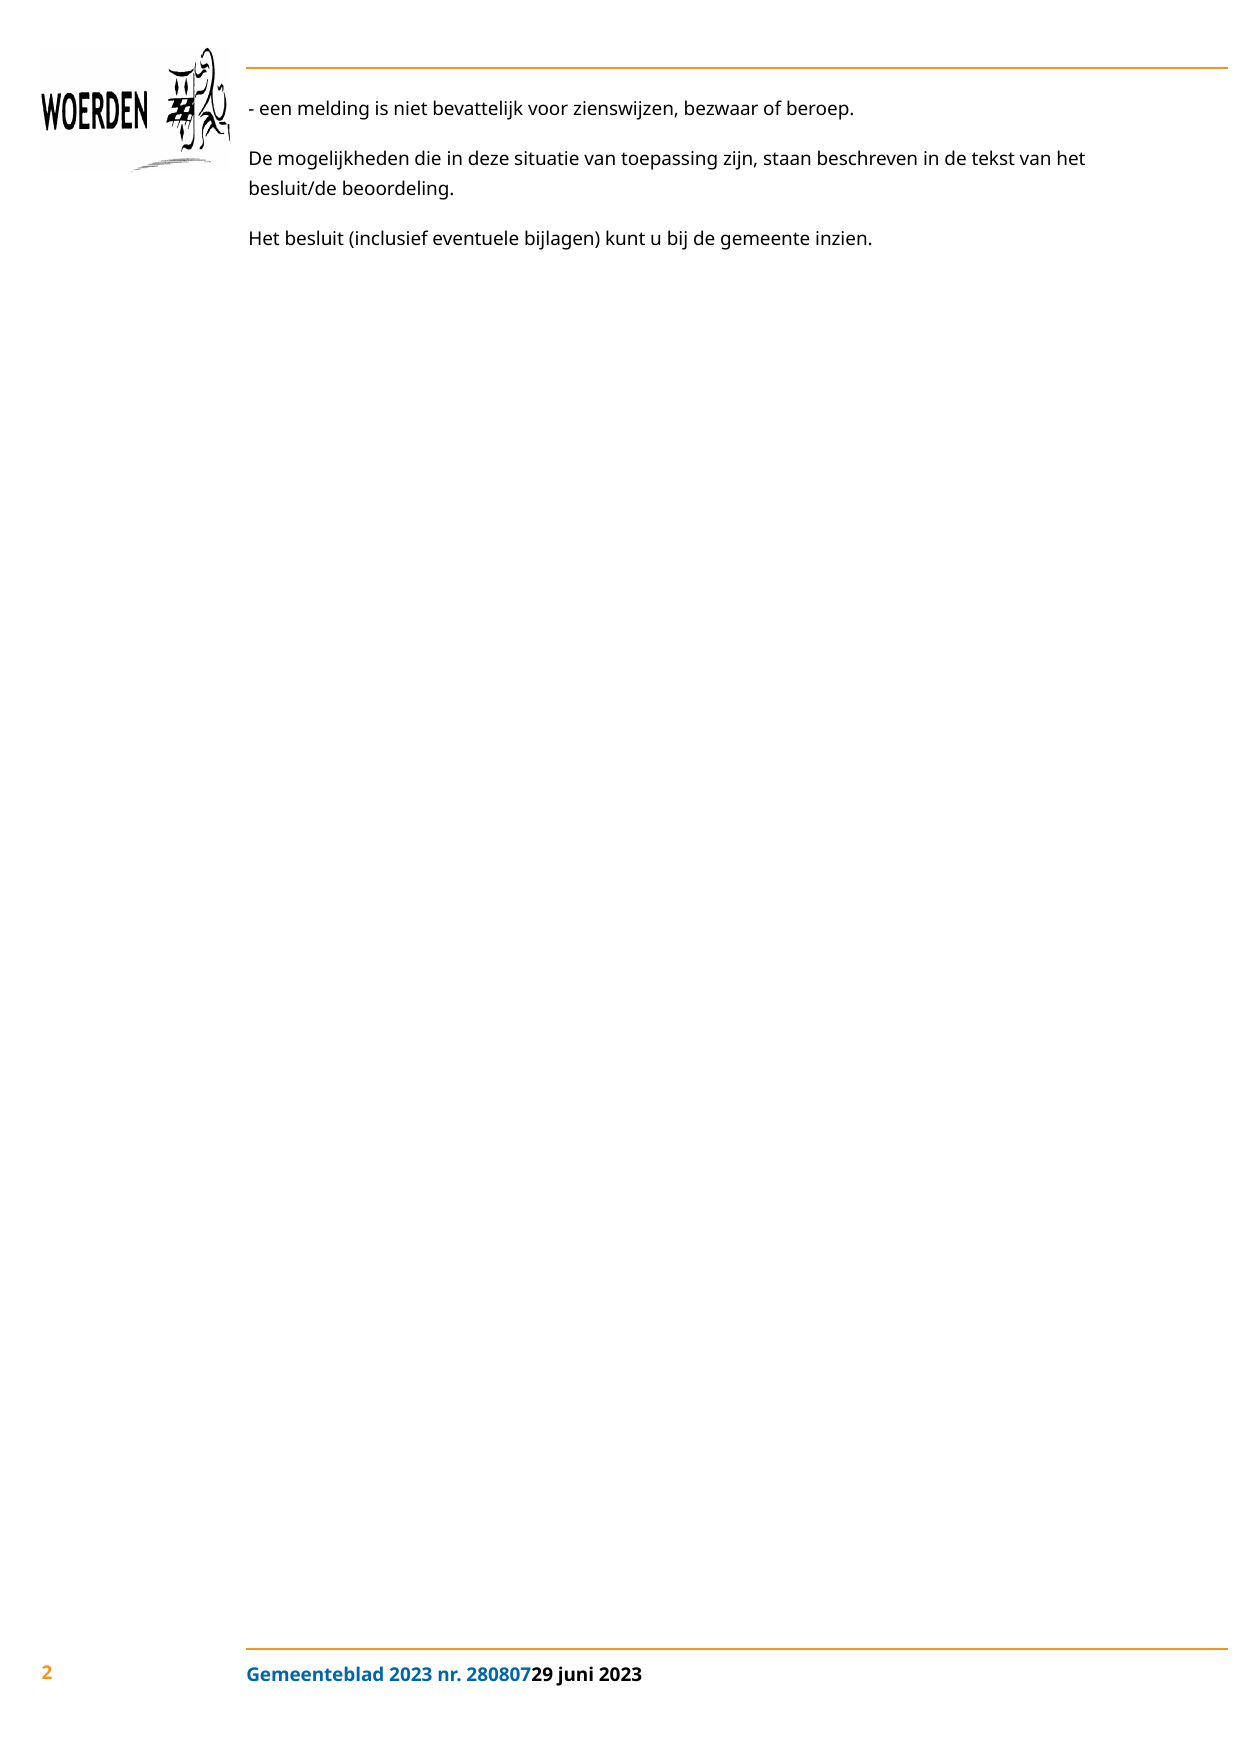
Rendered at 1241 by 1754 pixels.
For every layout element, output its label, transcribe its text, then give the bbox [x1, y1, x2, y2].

text - een melding is niet bevattelijk voor zienswijzen, bezwaar of beroep. [248, 95, 1152, 121]
text Het besluit (inclusief eventuele bijlagen) kunt u bij de gemeente inzien. [248, 225, 1152, 251]
text De mogelijkheden die in deze situatie van toepassing zijn, staan beschreven in de tekst van het besluit/de beoordeling. [248, 145, 1152, 201]
picture [41, 47, 231, 172]
